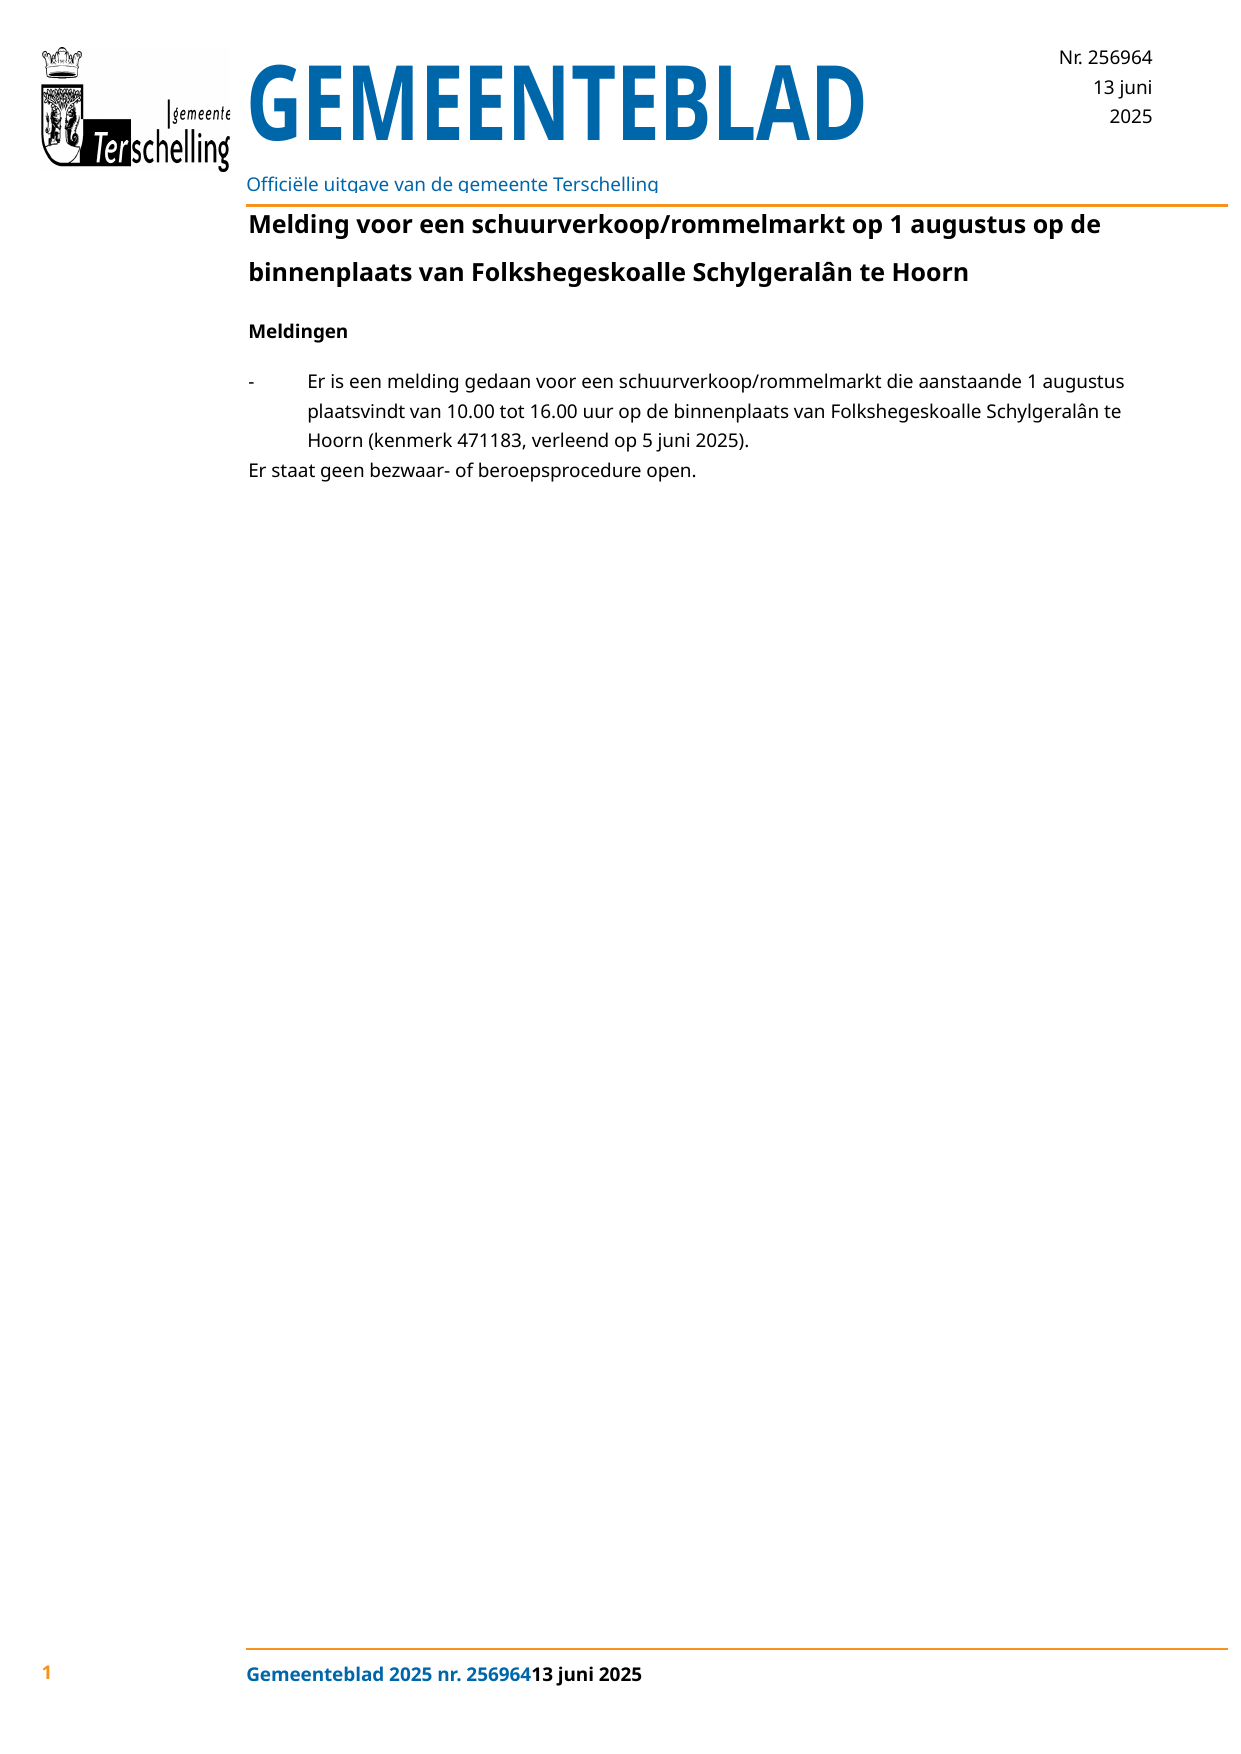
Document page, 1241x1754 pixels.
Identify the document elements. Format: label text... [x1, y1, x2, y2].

picture [41, 47, 231, 172]
text Er staat geen bezwaar- of beroepsprocedure open. [248, 457, 1152, 483]
text Melding voor een schuurverkoop/rommelmarkt op 1 augustus op de binnenplaats van Folkshegeskoalle Schylgeralân te Hoorn [248, 207, 1152, 288]
list Er is een melding gedaan voor een schuurverkoop/rommelmarkt die aanstaande 1 augustus plaatsvindt van 10.00 tot 16.00 uur op de binnenplaats van Folkshegeskoalle Schylgeralân te Hoorn (kenmerk 471183, verleend op 5 juni 2025). [248, 368, 1152, 453]
text Meldingen [248, 318, 1152, 344]
